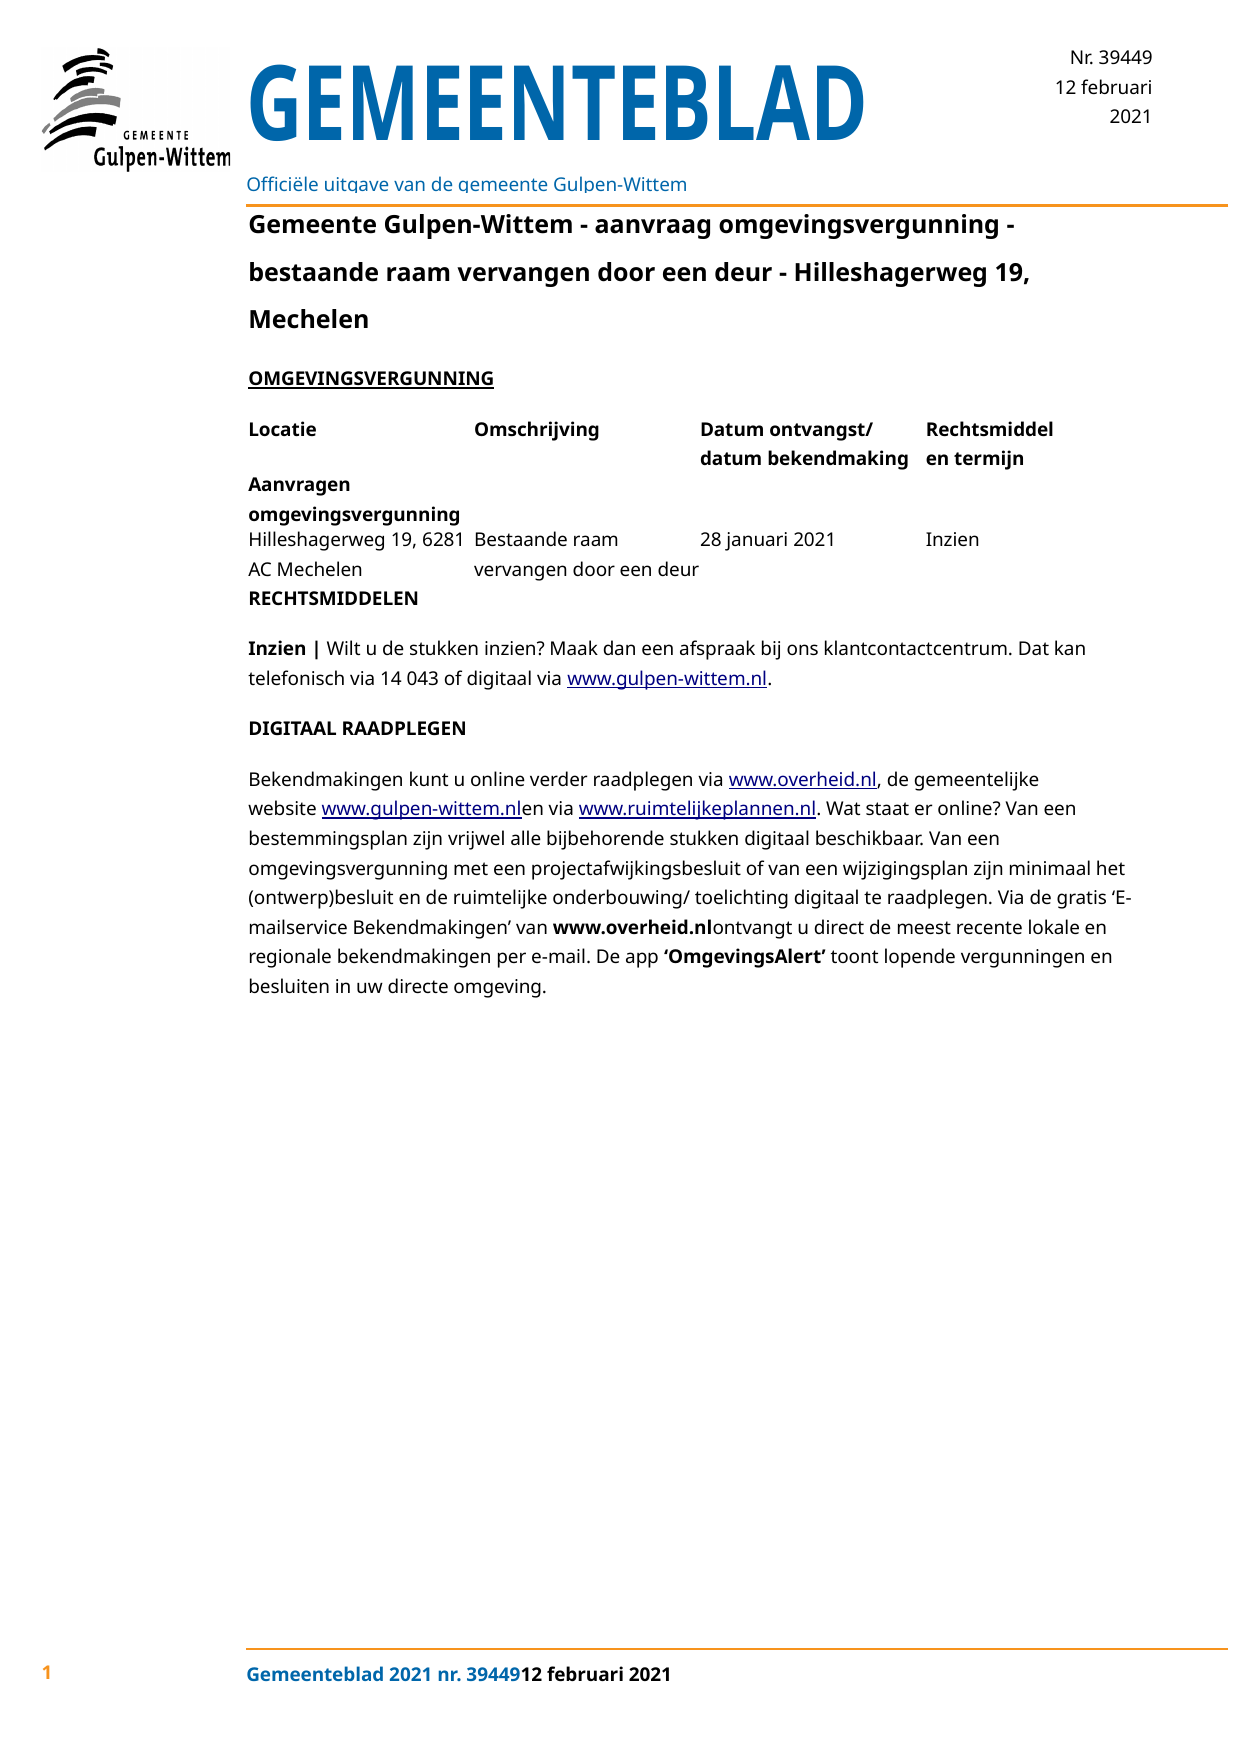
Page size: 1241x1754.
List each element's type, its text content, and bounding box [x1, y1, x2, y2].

table_cell Inzien [926, 527, 1152, 582]
table_cell [474, 471, 700, 527]
table_header Rechtsmiddel en termijn [926, 416, 1152, 471]
table_header Datum ontvangst/ datum bekendmaking [700, 416, 926, 471]
table_cell 28 januari 2021 [700, 527, 926, 582]
table_cell [700, 471, 926, 527]
table_header Omschrijving [474, 416, 700, 471]
text Bekendmakingen kunt u online verder raadplegen via www.overheid.nl, de gemeentelijke website www.gulpen-wittem.nlen via www.ruimtelijkeplannen.nl. Wat staat er online? Van een bestemmingsplan zijn vrijwel alle bijbehorende stukken digitaal beschikbaar. Van een omgevingsvergunning met een projectafwijkingsbesluit of van een wijzigingsplan zijn minimaal het (ontwerp)besluit en de ruimtelijke onderbouwing/ toelichting digitaal te raadplegen. Via de gratis ‘E-mailservice Bekendmakingen’ van www.overheid.nlontvangt u direct de meest recente lokale en regionale bekendmakingen per e-mail. De app ‘OmgevingsAlert’ toont lopende vergunningen en besluiten in uw directe omgeving. [248, 766, 1152, 999]
table_cell [926, 471, 1152, 527]
text Gemeente Gulpen-Wittem - aanvraag omgevingsvergunning - bestaande raam vervangen door een deur - Hilleshagerweg 19, Mechelen [248, 207, 1152, 336]
table_header Locatie [248, 416, 474, 471]
text RECHTSMIDDELEN [248, 585, 1152, 611]
text DIGITAAL RAADPLEGEN [248, 716, 1152, 741]
text Inzien | Wilt u de stukken inzien? Maak dan een afspraak bij ons klantcontactcentrum. Dat kan telefonisch via 14 043 of digitaal via www.gulpen-wittem.nl. [248, 636, 1152, 691]
text OMGEVINGSVERGUNNING [248, 366, 1152, 391]
picture [41, 47, 231, 172]
table_cell Hilleshagerweg 19, 6281 AC Mechelen [248, 527, 474, 582]
table_cell Bestaande raam vervangen door een deur [474, 527, 700, 582]
table_cell Aanvragen omgevingsvergunning [248, 471, 474, 527]
